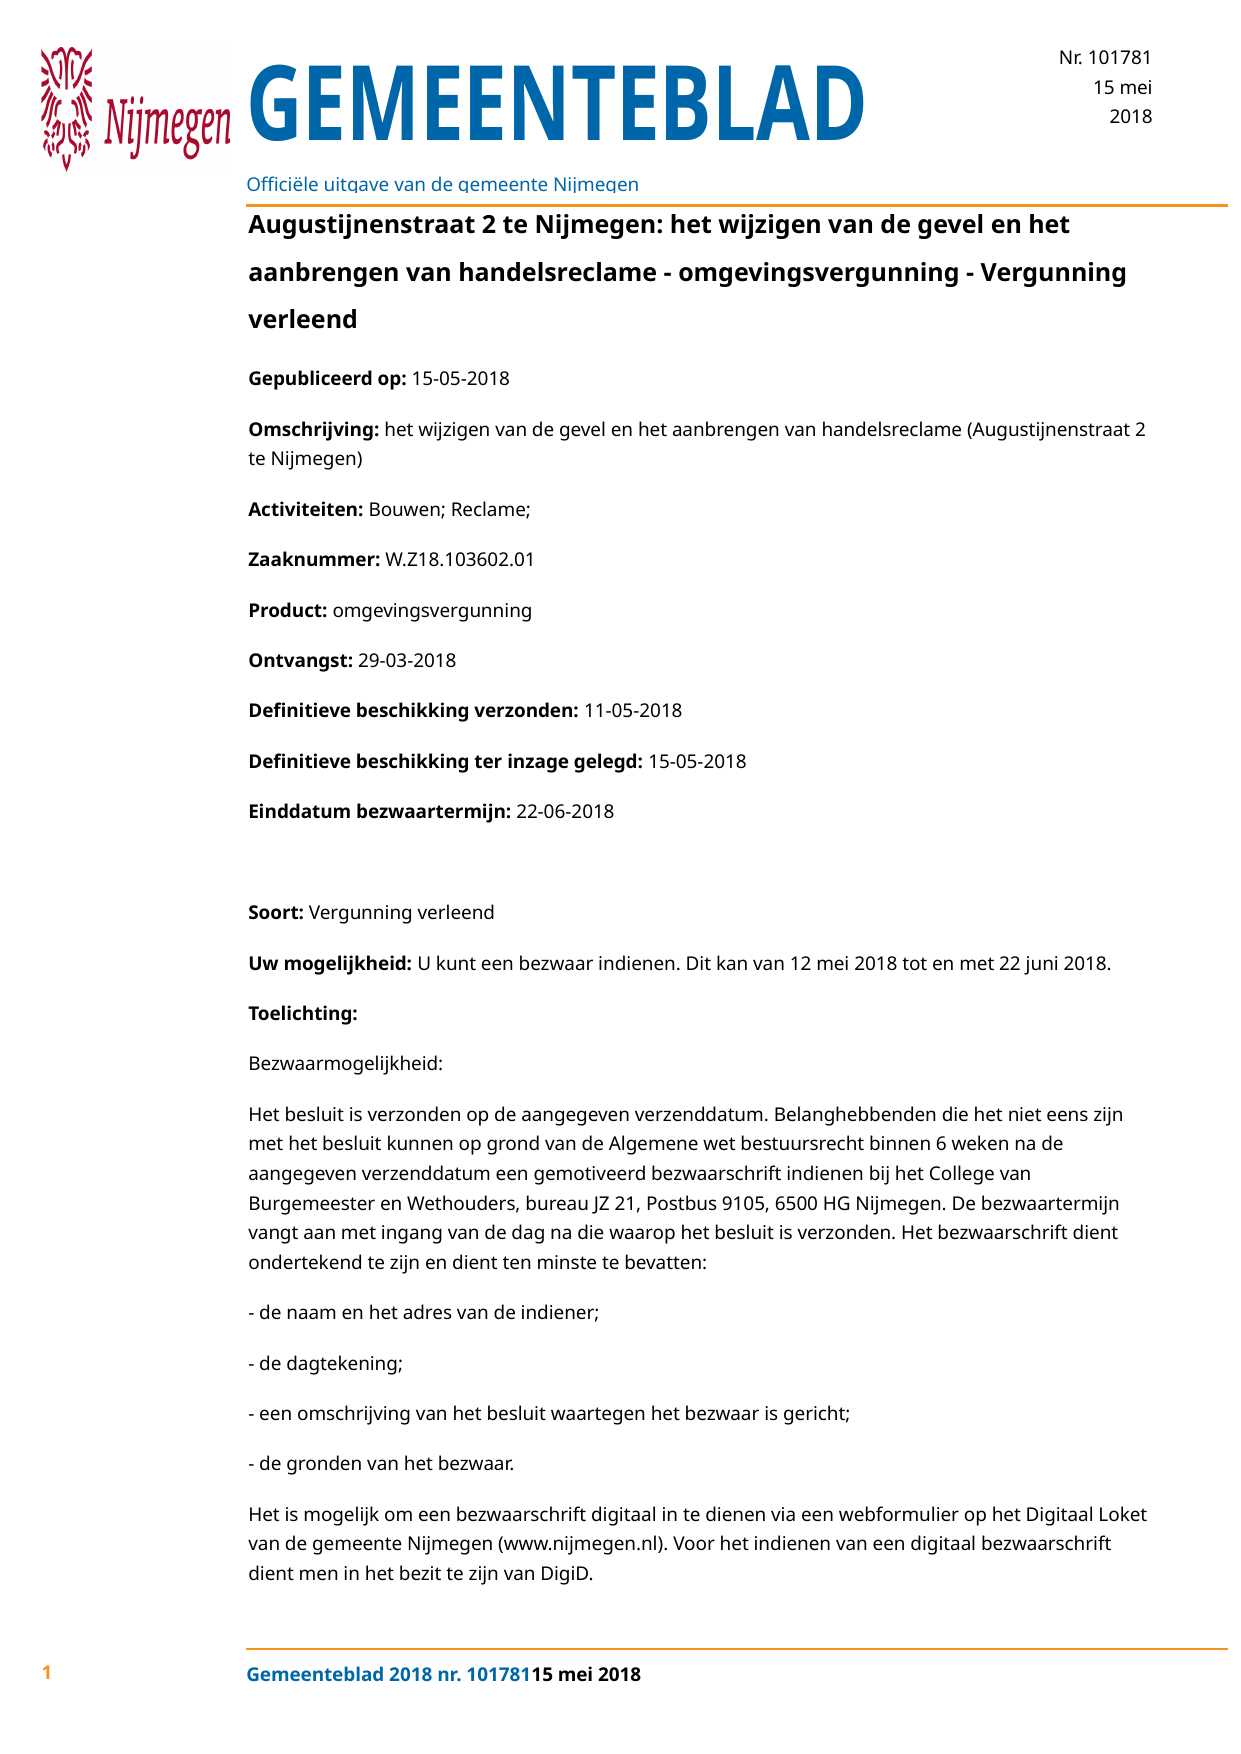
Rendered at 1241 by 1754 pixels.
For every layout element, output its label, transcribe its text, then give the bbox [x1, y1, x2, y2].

text - de dagtekening; [248, 1350, 1152, 1375]
text - een omschrijving van het besluit waartegen het bezwaar is gericht; [248, 1400, 1152, 1426]
text Gepubliceerd op: 15-05-2018 [248, 366, 1152, 391]
text Het is mogelijk om een bezwaarschrift digitaal in te dienen via een webformulier op het Digitaal Loket van de gemeente Nijmegen (www.nijmegen.nl). Voor het indienen van een digitaal bezwaarschrift dient men in het bezit te zijn van DigiD. [248, 1501, 1152, 1586]
text Product: omgevingsvergunning [248, 597, 1152, 622]
text Zaaknummer: W.Z18.103602.01 [248, 546, 1152, 572]
text Bezwaarmogelijkheid: [248, 1051, 1152, 1076]
text - de gronden van het bezwaar. [248, 1451, 1152, 1476]
text Soort: Vergunning verleend [248, 899, 1152, 925]
text - de naam en het adres van de indiener; [248, 1299, 1152, 1325]
text Activiteiten: Bouwen; Reclame; [248, 496, 1152, 522]
text Uw mogelijkheid: U kunt een bezwaar indienen. Dit kan van 12 mei 2018 tot en met 22 juni 2018. [248, 950, 1152, 975]
text Omschrijving: het wijzigen van de gevel en het aanbrengen van handelsreclame (Augustijnenstraat 2 te Nijmegen) [248, 416, 1152, 471]
text Definitieve beschikking verzonden: 11-05-2018 [248, 698, 1152, 723]
picture [41, 47, 231, 172]
text Toelichting: [248, 1000, 1152, 1026]
text Definitieve beschikking ter inzage gelegd: 15-05-2018 [248, 748, 1152, 774]
text Augustijnenstraat 2 te Nijmegen: het wijzigen van de gevel en het aanbrengen van handelsreclame - omgevingsvergunning - Vergunning verleend [248, 207, 1152, 336]
text Het besluit is verzonden op de aangegeven verzenddatum. Belanghebbenden die het niet eens zijn met het besluit kunnen op grond van de Algemene wet bestuursrecht binnen 6 weken na de aangegeven verzenddatum een gemotiveerd bezwaarschrift indienen bij het College van Burgemeester en Wethouders, bureau JZ 21, Postbus 9105, 6500 HG Nijmegen. De bezwaartermijn vangt aan met ingang van de dag na die waarop het besluit is verzonden. Het bezwaarschrift dient ondertekend te zijn en dient ten minste te bevatten: [248, 1101, 1152, 1274]
text Ontvangst: 29-03-2018 [248, 647, 1152, 673]
text Einddatum bezwaartermijn: 22-06-2018 [248, 798, 1152, 824]
